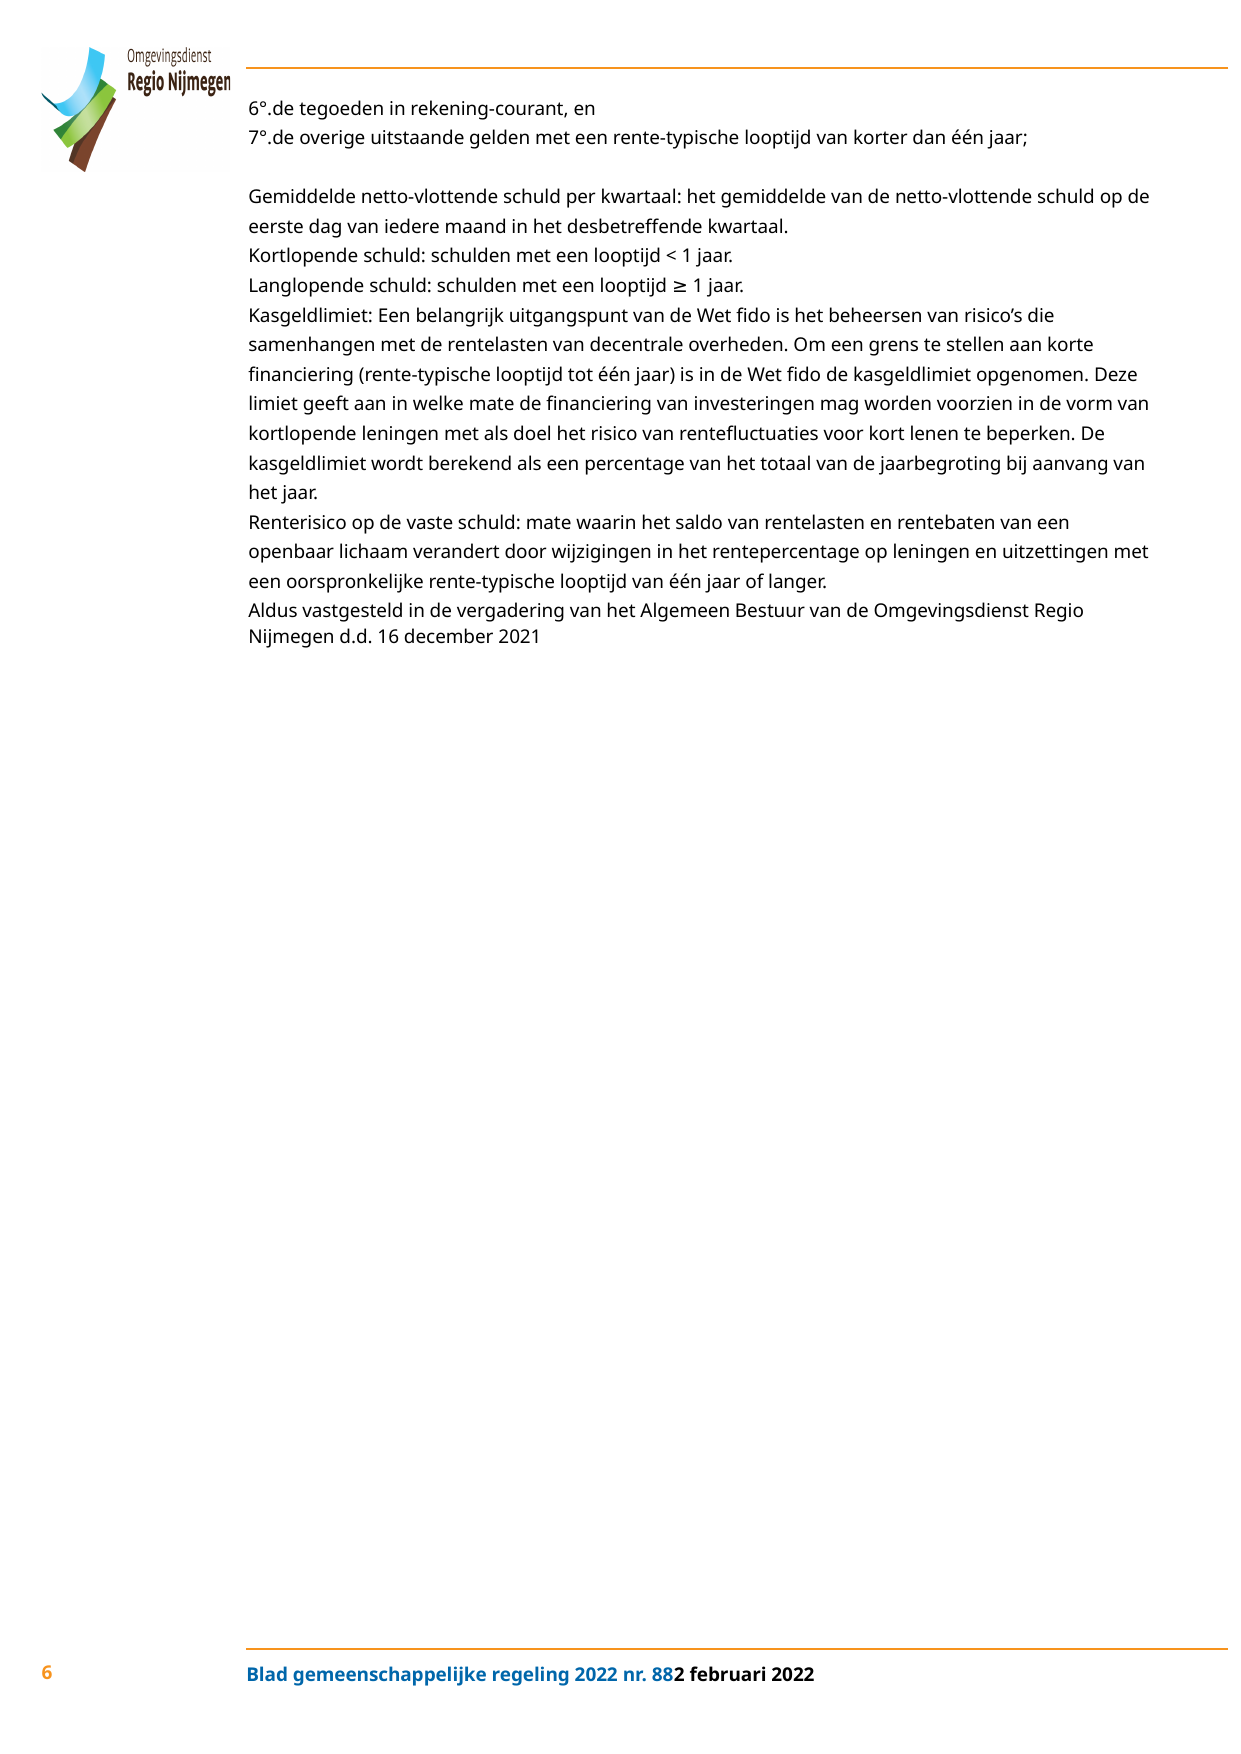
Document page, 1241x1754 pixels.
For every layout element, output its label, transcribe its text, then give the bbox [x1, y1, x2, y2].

text Aldus vastgesteld in de vergadering van het Algemeen Bestuur van de Omgevingsdienst Regio Nijmegen d.d. 16 december 2021 [248, 598, 1152, 649]
text 7°.de overige uitstaande gelden met een rente-typische looptijd van korter dan één jaar; [248, 124, 1152, 150]
text 6°.de tegoeden in rekening-courant, en [248, 95, 1152, 121]
text Kortlopende schuld: schulden met een looptijd < 1 jaar. [248, 243, 1152, 268]
text Gemiddelde netto-vlottende schuld per kwartaal: het gemiddelde van de netto-vlottende schuld op de eerste dag van iedere maand in het desbetreffende kwartaal. [248, 183, 1152, 239]
text Renterisico op de vaste schuld: mate waarin het saldo van rentelasten en rentebaten van een openbaar lichaam verandert door wijzigingen in het rentepercentage op leningen en uitzettingen met een oorspronkelijke rente-typische looptijd van één jaar of langer. [248, 509, 1152, 594]
text Kasgeldlimiet: Een belangrijk uitgangspunt van de Wet fido is het beheersen van risico’s die samenhangen met de rentelasten van decentrale overheden. Om een grens te stellen aan korte financiering (rente-typische looptijd tot één jaar) is in de Wet fido de kasgeldlimiet opgenomen. Deze limiet geeft aan in welke mate de financiering van investeringen mag worden voorzien in de vorm van kortlopende leningen met als doel het risico van rentefluctuaties voor kort lenen te beperken. De kasgeldlimiet wordt berekend als een percentage van het totaal van de jaarbegroting bij aanvang van het jaar. [248, 302, 1152, 505]
text Langlopende schuld: schulden met een looptijd ≥ 1 jaar. [248, 272, 1152, 298]
picture [41, 47, 231, 172]
